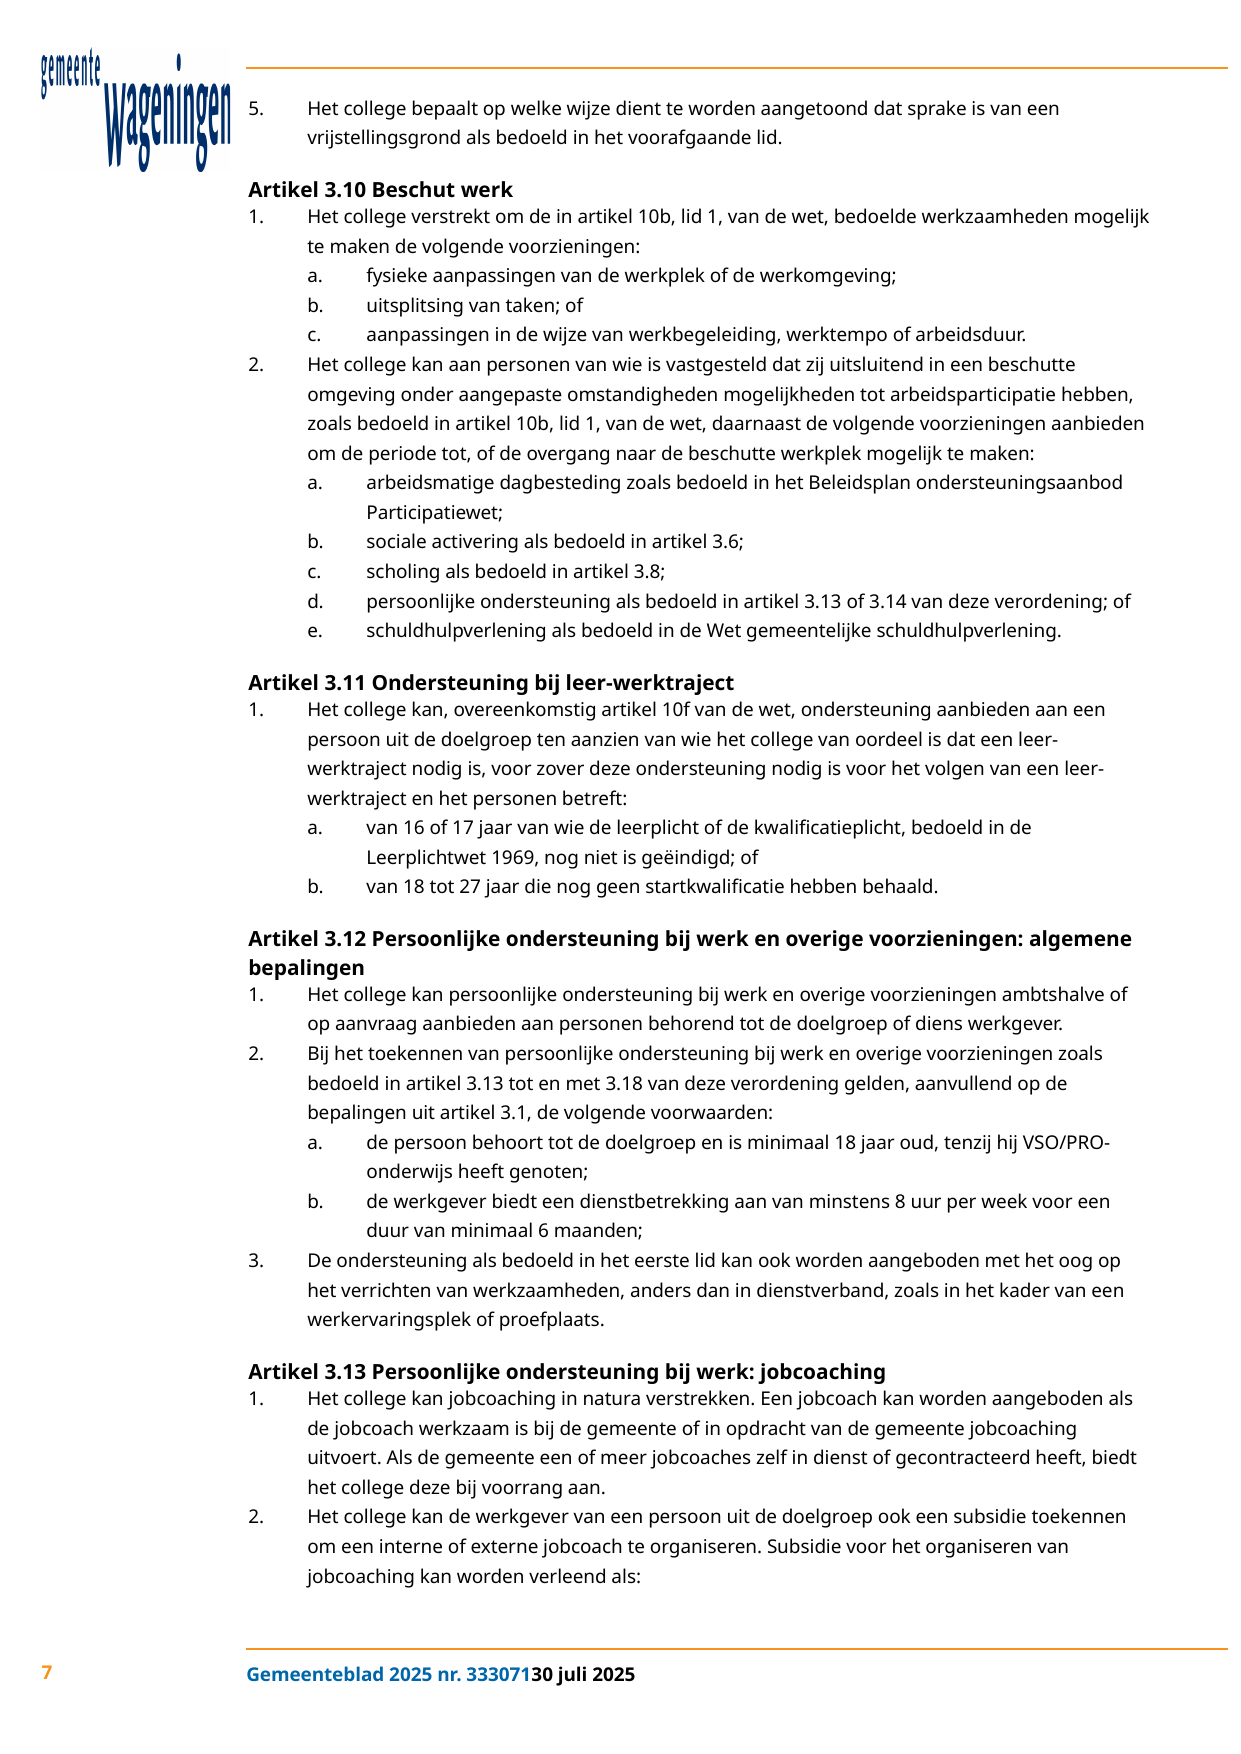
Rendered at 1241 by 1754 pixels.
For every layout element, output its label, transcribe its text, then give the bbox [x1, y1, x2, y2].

list Het college kan persoonlijke ondersteuning bij werk en overige voorzieningen ambtshalve of op aanvraag aanbieden aan personen behorend tot de doelgroep of diens werkgever. [248, 981, 1152, 1036]
list Het college kan aan personen van wie is vastgesteld dat zij uitsluitend in een beschutte omgeving onder aangepaste omstandigheden mogelijkheden tot arbeidsparticipatie hebben, zoals bedoeld in artikel 10b, lid 1, van de wet, daarnaast de volgende voorzieningen aanbieden om de periode tot, of de overgang naar de beschutte werkplek mogelijk te maken: [248, 351, 1152, 466]
list Het college kan de werkgever van een persoon uit de doelgroep ook een subsidie toekennen om een interne of externe jobcoach te organiseren. Subsidie voor het organiseren van jobcoaching kan worden verleend als: [248, 1504, 1152, 1588]
list Het college kan, overeenkomstig artikel 10f van de wet, ondersteuning aanbieden aan een persoon uit de doelgroep ten aanzien van wie het college van oordeel is dat een leer-werktraject nodig is, voor zover deze ondersteuning nodig is voor het volgen van een leer-werktraject en het personen betreft: [248, 696, 1152, 811]
list van 16 of 17 jaar van wie de leerplicht of de kwalificatieplicht, bedoeld in de Leerplichtwet 1969, nog niet is geëindigd; of [307, 814, 1152, 870]
list schuldhulpverlening als bedoeld in de Wet gemeentelijke schuldhulpverlening. [307, 617, 1152, 643]
text Artikel 3.13 Persoonlijke ondersteuning bij werk: jobcoaching [248, 1357, 1152, 1385]
list arbeidsmatige dagbesteding zoals bedoeld in het Beleidsplan ondersteuningsaanbod Participatiewet; [307, 469, 1152, 525]
text Artikel 3.12 Persoonlijke ondersteuning bij werk en overige voorzieningen: algemene bepalingen [248, 924, 1152, 981]
list van 18 tot 27 jaar die nog geen startkwalificatie hebben behaald. [307, 874, 1152, 899]
picture [41, 47, 231, 172]
list sociale activering als bedoeld in artikel 3.6; [307, 529, 1152, 554]
list Het college kan jobcoaching in natura verstrekken. Een jobcoach kan worden aangeboden als de jobcoach werkzaam is bij de gemeente of in opdracht van de gemeente jobcoaching uitvoert. Als de gemeente een of meer jobcoaches zelf in dienst of gecontracteerd heeft, biedt het college deze bij voorrang aan. [248, 1385, 1152, 1500]
list Bij het toekennen van persoonlijke ondersteuning bij werk en overige voorzieningen zoals bedoeld in artikel 3.13 tot en met 3.18 van deze verordening gelden, aanvullend op de bepalingen uit artikel 3.1, de volgende voorwaarden: [248, 1040, 1152, 1125]
text Artikel 3.10 Beschut werk [248, 175, 1152, 203]
list uitsplitsing van taken; of [307, 292, 1152, 318]
list De ondersteuning als bedoeld in het eerste lid kan ook worden aangeboden met het oog op het verrichten van werkzaamheden, anders dan in dienstverband, zoals in het kader van een werkervaringsplek of proefplaats. [248, 1247, 1152, 1332]
list de persoon behoort tot de doelgroep en is minimaal 18 jaar oud, tenzij hij VSO/PRO-onderwijs heeft genoten; [307, 1129, 1152, 1184]
list persoonlijke ondersteuning als bedoeld in artikel 3.13 of 3.14 van deze verordening; of [307, 588, 1152, 613]
list de werkgever biedt een dienstbetrekking aan van minstens 8 uur per week voor een duur van minimaal 6 maanden; [307, 1188, 1152, 1243]
list Het college verstrekt om de in artikel 10b, lid 1, van de wet, bedoelde werkzaamheden mogelijk te maken de volgende voorzieningen: [248, 203, 1152, 258]
list fysieke aanpassingen van de werkplek of de werkomgeving; [307, 262, 1152, 288]
text Artikel 3.11 Ondersteuning bij leer-werktraject [248, 668, 1152, 696]
list scholing als bedoeld in artikel 3.8; [307, 558, 1152, 584]
list aanpassingen in de wijze van werkbegeleiding, werktempo of arbeidsduur. [307, 322, 1152, 347]
list Het college bepaalt op welke wijze dient te worden aangetoond dat sprake is van een vrijstellingsgrond als bedoeld in het voorafgaande lid. [248, 95, 1152, 150]
